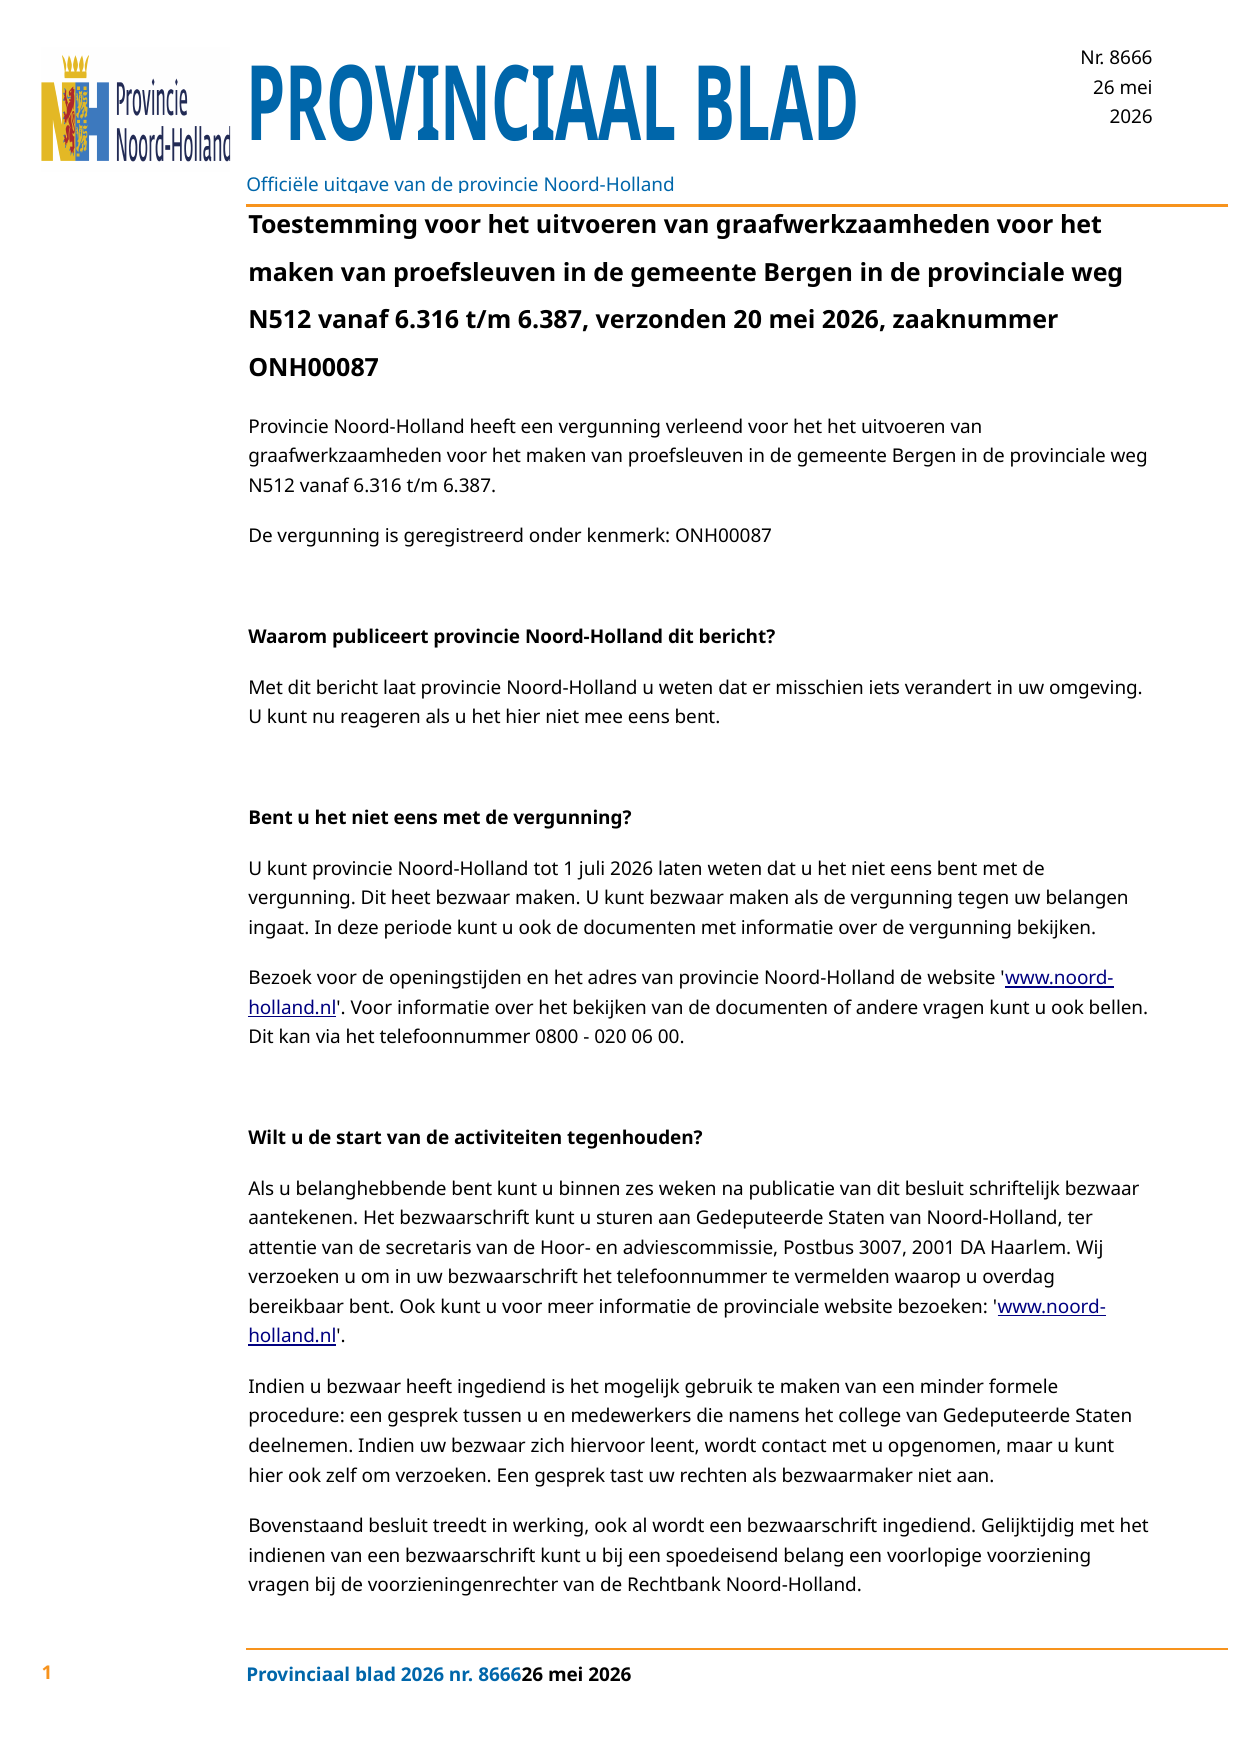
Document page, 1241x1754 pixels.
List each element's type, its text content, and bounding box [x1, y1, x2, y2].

text Bent u het niet eens met de vergunning? [248, 804, 1152, 830]
text U kunt provincie Noord-Holland tot 1 juli 2026 laten weten dat u het niet eens bent met de vergunning. Dit heet bezwaar maken. U kunt bezwaar maken als de vergunning tegen uw belangen ingaat. In deze periode kunt u ook de documenten met informatie over de vergunning bekijken. [248, 855, 1152, 940]
text Als u belanghebbende bent kunt u binnen zes weken na publicatie van dit besluit schriftelijk bezwaar aantekenen. Het bezwaarschrift kunt u sturen aan Gedeputeerde Staten van Noord-Holland, ter attentie van de secretaris van de Hoor- en adviescommissie, Postbus 3007, 2001 DA Haarlem. Wij verzoeken u om in uw bezwaarschrift het telefoonnummer te vermelden waarop u overdag bereikbaar bent. Ook kunt u voor meer informatie de provinciale website bezoeken: 'www.noord-holland.nl'. [248, 1175, 1152, 1348]
text Met dit bericht laat provincie Noord-Holland u weten dat er misschien iets verandert in uw omgeving. U kunt nu reageren als u het hier niet mee eens bent. [248, 674, 1152, 729]
text Bovenstaand besluit treedt in werking, ook al wordt een bezwaarschrift ingediend. Gelijktijdig met het indienen van een bezwaarschrift kunt u bij een spoedeisend belang een voorlopige voorziening vragen bij de voorzieningenrechter van de Rechtbank Noord-Holland. [248, 1512, 1152, 1597]
text Provincie Noord-Holland heeft een vergunning verleend voor het het uitvoeren van graafwerkzaamheden voor het maken van proefsleuven in de gemeente Bergen in de provinciale weg N512 vanaf 6.316 t/m 6.387. [248, 413, 1152, 498]
text Indien u bezwaar heeft ingediend is het mogelijk gebruik te maken van een minder formele procedure: een gesprek tussen u en medewerkers die namens het college van Gedeputeerde Staten deelnemen. Indien uw bezwaar zich hiervoor leent, wordt contact met u opgenomen, maar u kunt hier ook zelf om verzoeken. Een gesprek tast uw rechten als bezwaarmaker niet aan. [248, 1373, 1152, 1488]
text Waarom publiceert provincie Noord-Holland dit bericht? [248, 623, 1152, 649]
text Wilt u de start van de activiteiten tegenhouden? [248, 1124, 1152, 1150]
text De vergunning is geregistreerd onder kenmerk: ONH00087 [248, 523, 1152, 548]
text Toestemming voor het uitvoeren van graafwerkzaamheden voor het maken van proefsleuven in de gemeente Bergen in de provinciale weg N512 vanaf 6.316 t/m 6.387, verzonden 20 mei 2026, zaaknummer ONH00087 [248, 207, 1152, 384]
picture [41, 47, 231, 172]
text Bezoek voor de openingstijden en het adres van provincie Noord-Holland de website 'www.noord-holland.nl'. Voor informatie over het bekijken van de documenten of andere vragen kunt u ook bellen. Dit kan via het telefoonnummer 0800 - 020 06 00. [248, 964, 1152, 1049]
